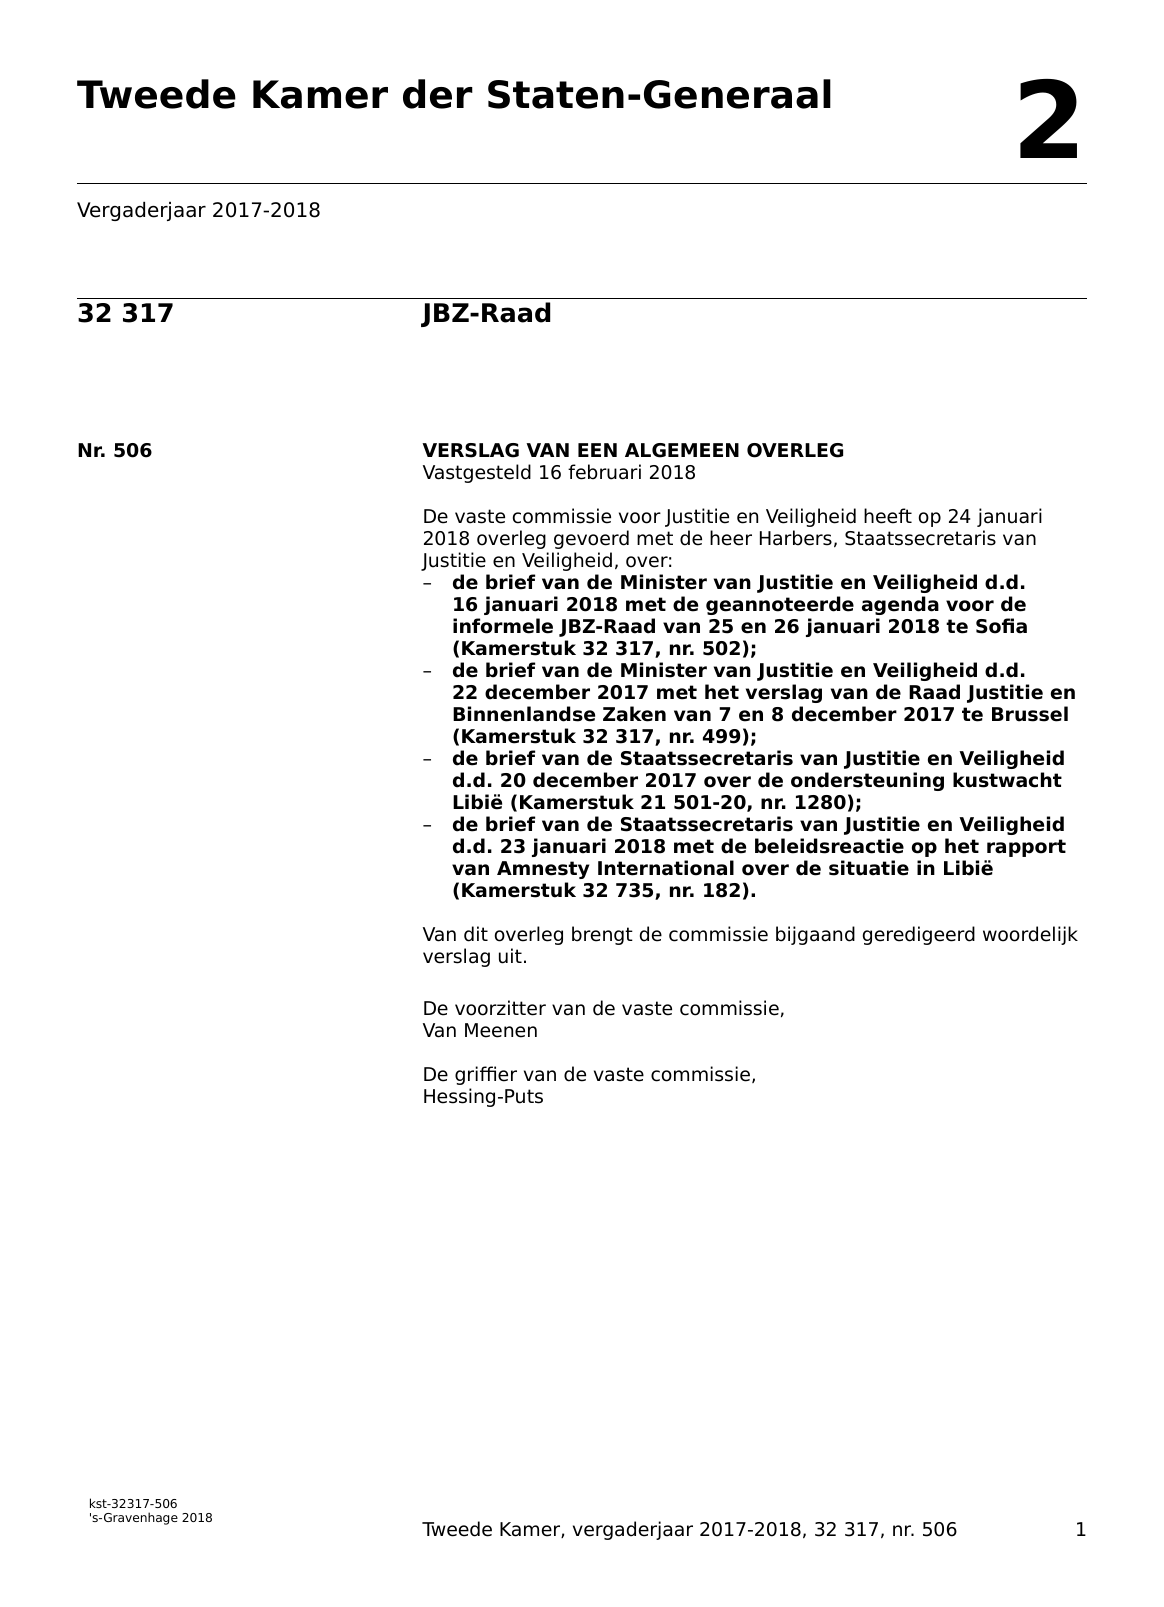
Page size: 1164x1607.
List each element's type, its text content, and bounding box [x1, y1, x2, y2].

table_header Tweede Kamer der Staten-Generaal [77, 59, 886, 183]
text Vastgesteld 16 februari 2018 [422, 462, 1087, 484]
text 's-Gravenhage 2018 [88, 1511, 323, 1525]
table_cell Vergaderjaar 2017-2018 [77, 184, 1087, 298]
text Van dit overleg brengt de commissie bijgaand geredigeerd woordelijk verslag uit. [422, 924, 1087, 968]
subtitle Nr. 506 VERSLAG VAN EEN ALGEMEEN OVERLEG [77, 440, 1087, 462]
table_header 2 [886, 59, 1087, 183]
subtitle 32 317 JBZ-Raad [77, 299, 1087, 329]
text De voorzitter van de vaste commissie, Van Meenen [422, 998, 1087, 1042]
text – de brief van de Staatssecretaris van Justitie en Veiligheid d.d. 20 december 2017 over de ondersteuning kustwacht Libië (Kamerstuk 21 501-20, nr. 1280); [422, 748, 1087, 813]
text – de brief van de Minister van Justitie en Veiligheid d.d. 22 december 2017 met het verslag van de Raad Justitie en Binnenlandse Zaken van 7 en 8 december 2017 te Brussel (Kamerstuk 32 317, nr. 499); [422, 660, 1087, 748]
text De griffier van de vaste commissie, Hessing-Puts [422, 1064, 1087, 1108]
text – de brief van de Minister van Justitie en Veiligheid d.d. 16 januari 2018 met de geannoteerde agenda voor de informele JBZ-Raad van 25 en 26 januari 2018 te Sofia (Kamerstuk 32 317, nr. 502); [422, 572, 1087, 660]
text kst-32317-506 [88, 1497, 323, 1511]
text – de brief van de Staatssecretaris van Justitie en Veiligheid d.d. 23 januari 2018 met de beleidsreactie op het rapport van Amnesty International over de situatie in Libië (Kamerstuk 32 735, nr. 182). [422, 813, 1087, 901]
text De vaste commissie voor Justitie en Veiligheid heeft op 24 januari 2018 overleg gevoerd met de heer Harbers, Staatssecretaris van Justitie en Veiligheid, over: [422, 506, 1087, 572]
